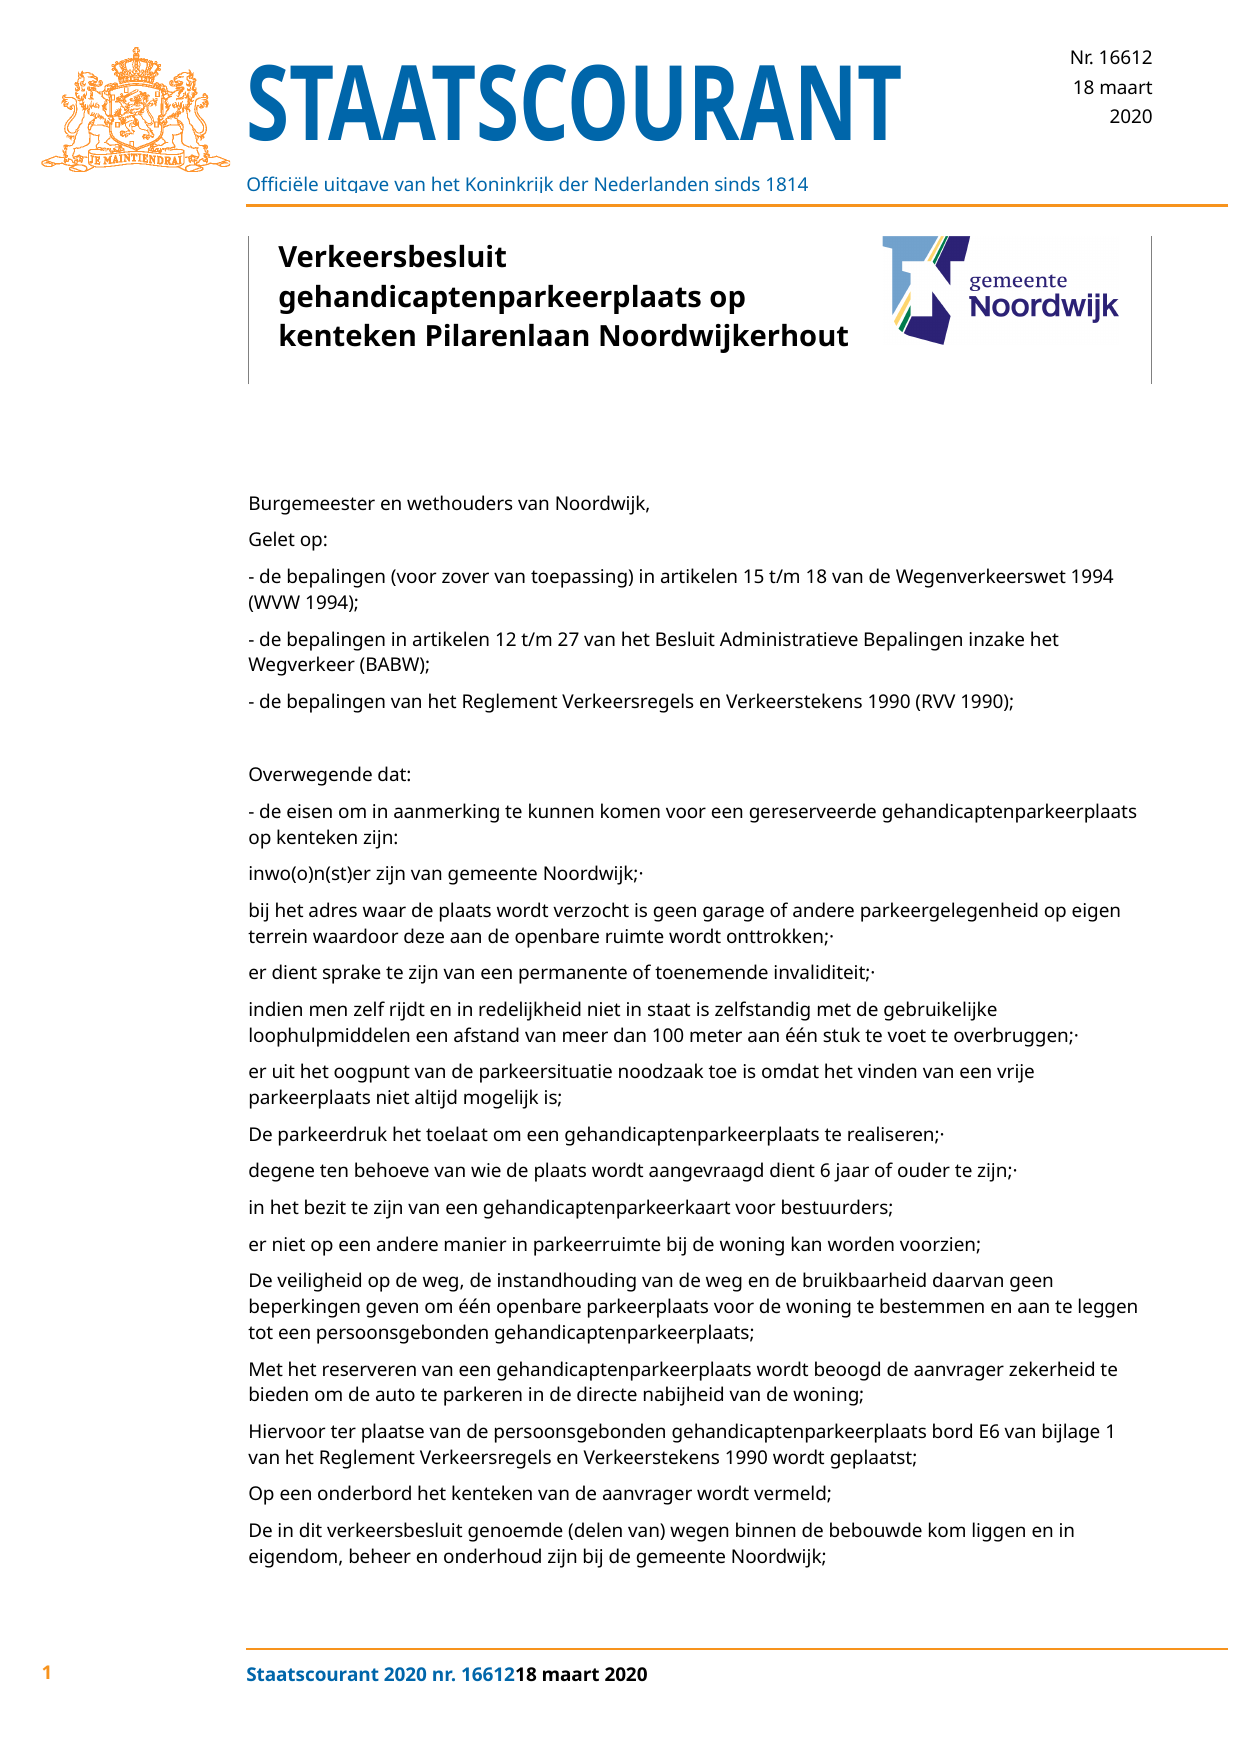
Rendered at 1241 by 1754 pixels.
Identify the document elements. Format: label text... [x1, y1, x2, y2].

picture [41, 47, 231, 172]
text Burgemeester en wethouders van Noordwijk, [248, 490, 1152, 516]
text Overwegende dat: [248, 761, 1152, 787]
text De veiligheid op de weg, de instandhouding van de weg en de bruikbaarheid daarvan geen beperkingen geven om één openbare parkeerplaats voor de woning te bestemmen en aan te leggen tot een persoonsgebonden gehandicaptenparkeerplaats; [248, 1268, 1152, 1345]
text - de bepalingen in artikelen 12 t/m 27 van het Besluit Administratieve Bepalingen inzake het Wegverkeer (BABW); [248, 626, 1152, 677]
text er uit het oogpunt van de parkeersituatie noodzaak toe is omdat het vinden van een vrije parkeerplaats niet altijd mogelijk is; [248, 1059, 1152, 1110]
table_header Verkeersbesluit gehandicaptenparkeerplaats op kenteken Pilarenlaan Noordwijkerhout [249, 236, 850, 384]
text degene ten behoeve van wie de plaats wordt aangevraagd dient 6 jaar of ouder te zijn;· [248, 1158, 1152, 1183]
text bij het adres waar de plaats wordt verzocht is geen garage of andere parkeergelegenheid op eigen terrein waardoor deze aan de openbare ruimte wordt onttrokken;· [248, 897, 1152, 949]
text De parkeerdruk het toelaat om een gehandicaptenparkeerplaats te realiseren;· [248, 1121, 1152, 1147]
text in het bezit te zijn van een gehandicaptenparkeerkaart voor bestuurders; [248, 1194, 1152, 1220]
text De in dit verkeersbesluit genoemde (delen van) wegen binnen de bebouwde kom liggen en in eigendom, beheer en onderhoud zijn bij de gemeente Noordwijk; [248, 1517, 1152, 1569]
table_header [850, 236, 1151, 384]
text inwo(o)n(st)er zijn van gemeente Noordwijk;· [248, 861, 1152, 886]
picture [882, 236, 1119, 345]
text er niet op een andere manier in parkeerruimte bij de woning kan worden voorzien; [248, 1231, 1152, 1257]
text - de bepalingen (voor zover van toepassing) in artikelen 15 t/m 18 van de Wegenverkeerswet 1994 (WVW 1994); [248, 563, 1152, 615]
text Hiervoor ter plaatse van de persoonsgebonden gehandicaptenparkeerplaats bord E6 van bijlage 1 van het Reglement Verkeersregels en Verkeerstekens 1990 wordt geplaatst; [248, 1418, 1152, 1470]
text Gelet op: [248, 527, 1152, 552]
text - de bepalingen van het Reglement Verkeersregels en Verkeerstekens 1990 (RVV 1990); [248, 688, 1152, 714]
text - de eisen om in aanmerking te kunnen komen voor een gereserveerde gehandicaptenparkeerplaats op kenteken zijn: [248, 798, 1152, 849]
text indien men zelf rijdt en in redelijkheid niet in staat is zelfstandig met de gebruikelijke loophulpmiddelen een afstand van meer dan 100 meter aan één stuk te voet te overbruggen;· [248, 996, 1152, 1048]
text Met het reserveren van een gehandicaptenparkeerplaats wordt beoogd de aanvrager zekerheid te bieden om de auto te parkeren in de directe nabijheid van de woning; [248, 1356, 1152, 1407]
text Op een onderbord het kenteken van de aanvrager wordt vermeld; [248, 1481, 1152, 1506]
text er dient sprake te zijn van een permanente of toenemende invaliditeit;· [248, 959, 1152, 985]
